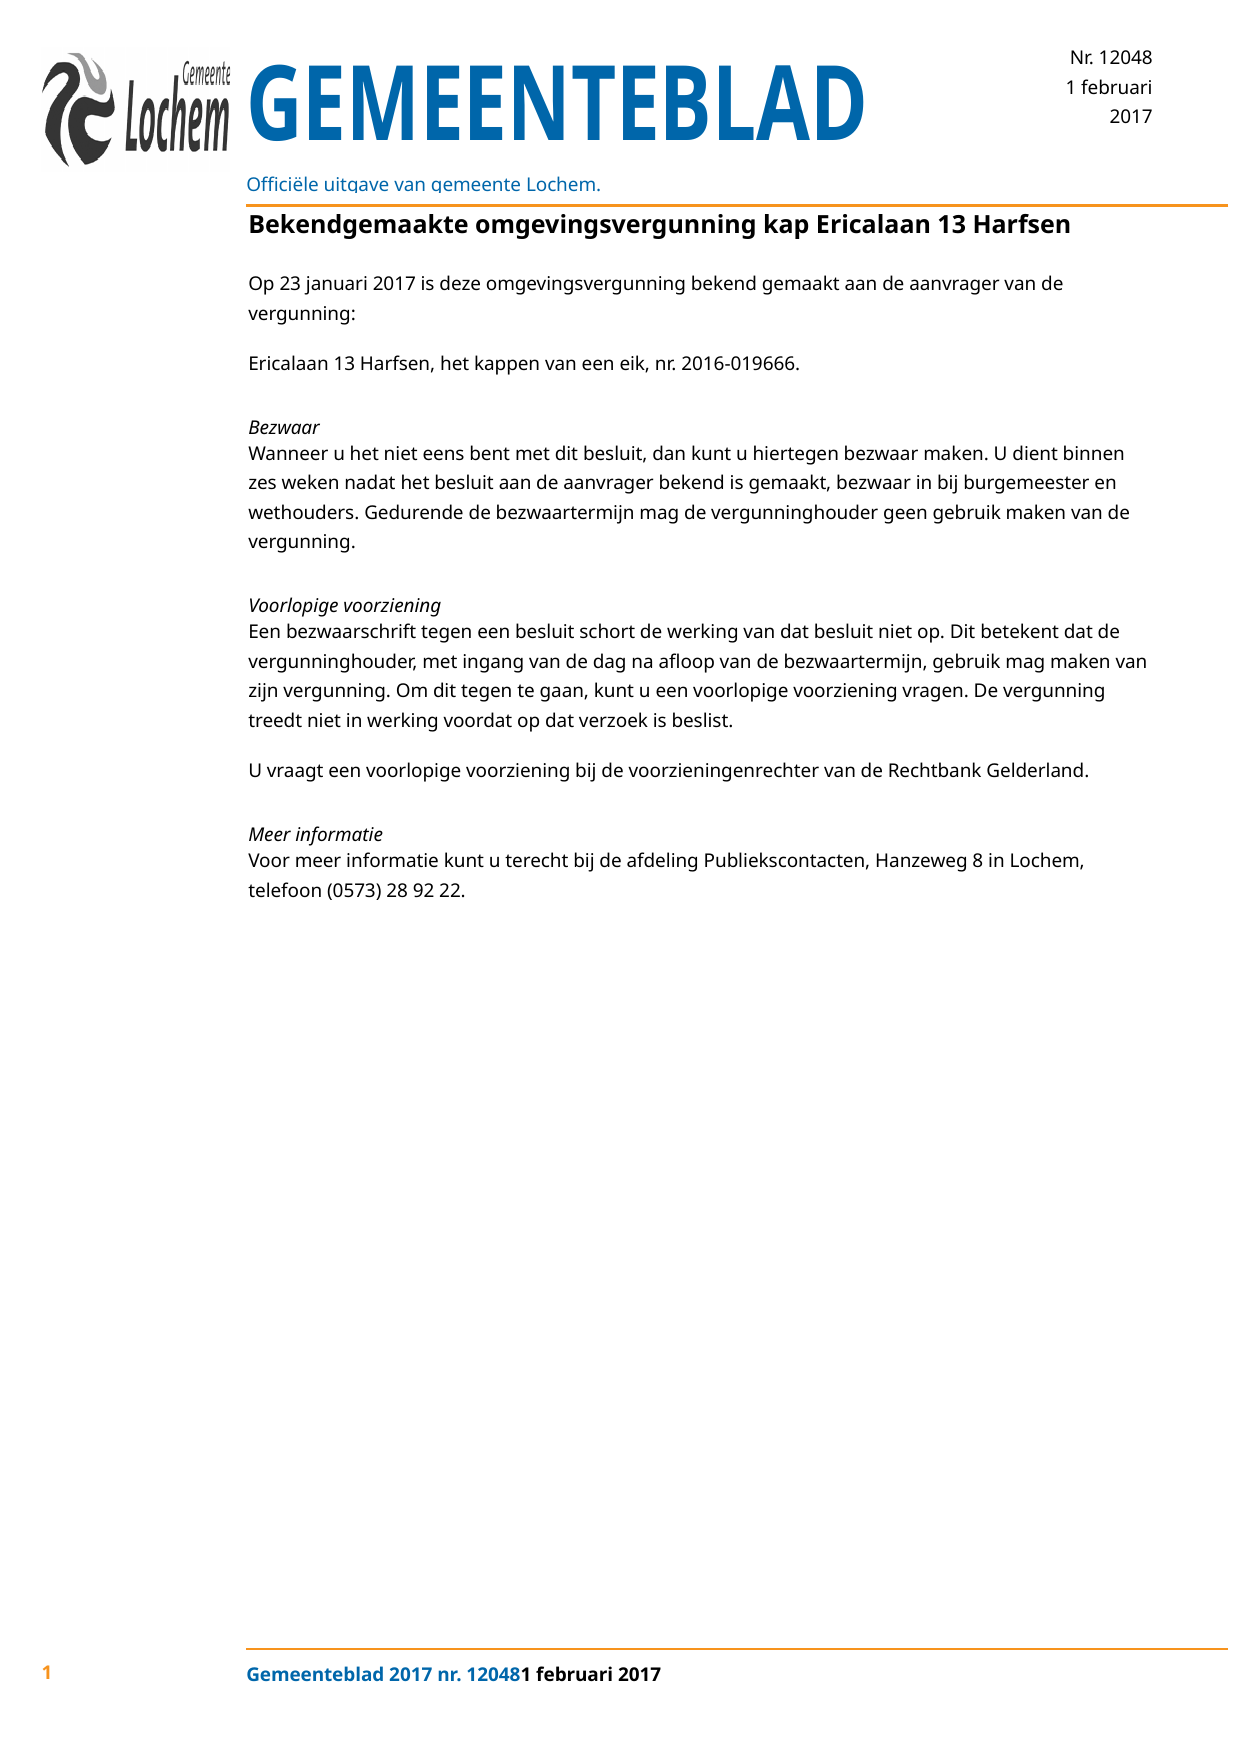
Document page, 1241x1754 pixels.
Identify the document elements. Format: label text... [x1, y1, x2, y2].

text Op 23 januari 2017 is deze omgevingsvergunning bekend gemaakt aan de aanvrager van de vergunning: [248, 270, 1152, 326]
text Ericalaan 13 Harfsen, het kappen van een eik, nr. 2016-019666. [248, 350, 1152, 376]
text Bekendgemaakte omgevingsvergunning kap Ericalaan 13 Harfsen [248, 207, 1152, 241]
text Voorlopige voorziening [248, 593, 1152, 618]
text Wanneer u het niet eens bent met dit besluit, dan kunt u hiertegen bezwaar maken. U dient binnen zes weken nadat het besluit aan de aanvrager bekend is gemaakt, bezwaar in bij burgemeester en wethouders. Gedurende de bezwaartermijn mag de vergunninghouder geen gebruik maken van de vergunning. [248, 440, 1152, 554]
text U vraagt een voorlopige voorziening bij de voorzieningenrechter van de Rechtbank Gelderland. [248, 758, 1152, 783]
text Voor meer informatie kunt u terecht bij de afdeling Publiekscontacten, Hanzeweg 8 in Lochem, telefoon (0573) 28 92 22. [248, 847, 1152, 903]
picture [41, 47, 231, 172]
text Bezwaar [248, 414, 1152, 440]
text Een bezwaarschrift tegen een besluit schort de werking van dat besluit niet op. Dit betekent dat de vergunninghouder, met ingang van de dag na afloop van de bezwaartermijn, gebruik mag maken van zijn vergunning. Om dit tegen te gaan, kunt u een voorlopige voorziening vragen. De vergunning treedt niet in werking voordat op dat verzoek is beslist. [248, 618, 1152, 733]
text Meer informatie [248, 822, 1152, 847]
